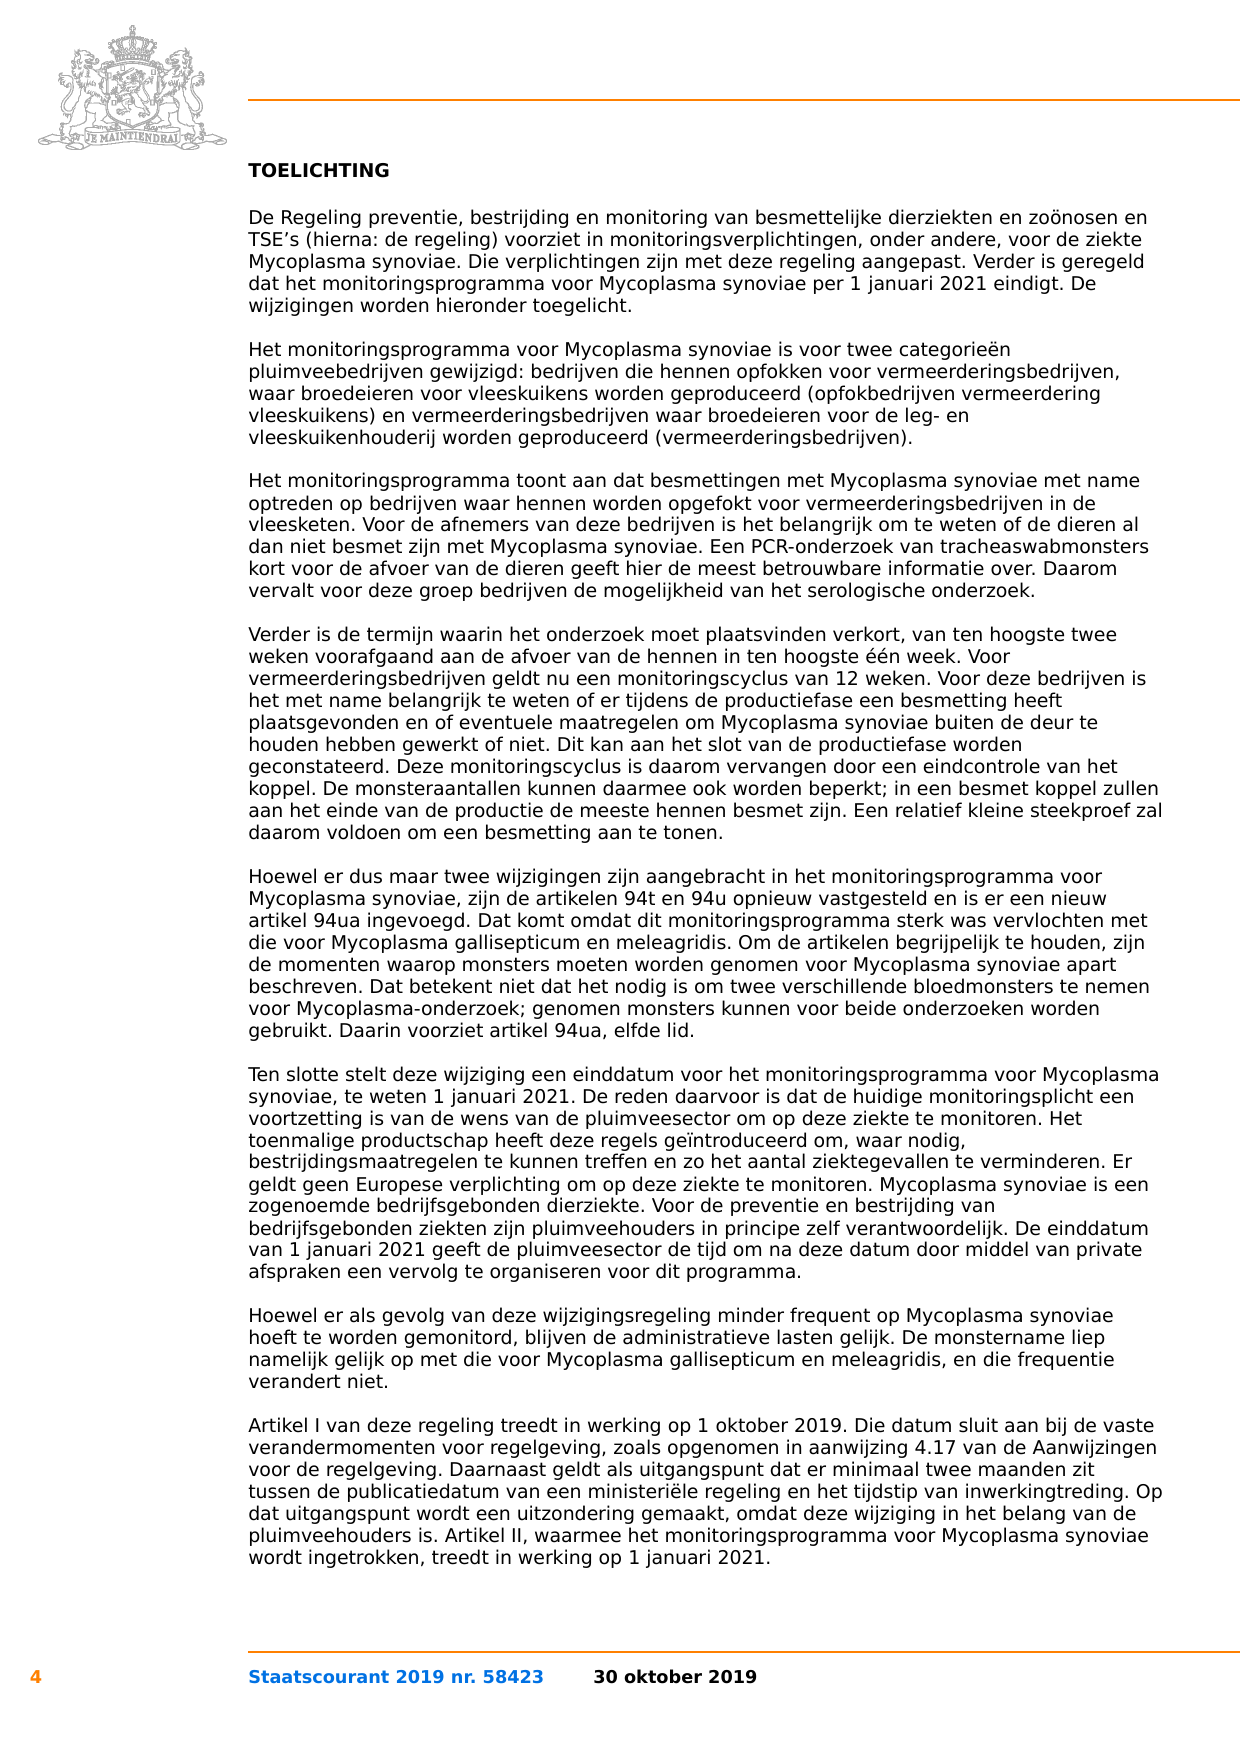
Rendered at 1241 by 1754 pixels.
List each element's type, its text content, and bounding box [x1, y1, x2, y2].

text Verder is de termijn waarin het onderzoek moet plaatsvinden verkort, van ten hoogste twee weken voorafgaand aan de afvoer van de hennen in ten hoogste één week. Voor vermeerderingsbedrijven geldt nu een monitoringscyclus van 12 weken. Voor deze bedrijven is het met name belangrijk te weten of er tijdens de productiefase een besmetting heeft plaatsgevonden en of eventuele maatregelen om Mycoplasma synoviae buiten de deur te houden hebben gewerkt of niet. Dit kan aan het slot van de productiefase worden geconstateerd. Deze monitoringscyclus is daarom vervangen door een eindcontrole van het koppel. De monsteraantallen kunnen daarmee ook worden beperkt; in een besmet koppel zullen aan het einde van de productie de meeste hennen besmet zijn. Een relatief kleine steekproef zal daarom voldoen om een besmetting aan te tonen. [248, 624, 1163, 844]
subtitle TOELICHTING [248, 160, 1163, 182]
text Artikel I van deze regeling treedt in werking op 1 oktober 2019. Die datum sluit aan bij de vaste verandermomenten voor regelgeving, zoals opgenomen in aanwijzing 4.17 van de Aanwijzingen voor de regelgeving. Daarnaast geldt als uitgangspunt dat er minimaal twee maanden zit tussen de publicatiedatum van een ministeriële regeling en het tijdstip van inwerkingtreding. Op dat uitgangspunt wordt een uitzondering gemaakt, omdat deze wijziging in het belang van de pluimveehouders is. Artikel II, waarmee het monitoringsprogramma voor Mycoplasma synoviae wordt ingetrokken, treedt in werking op 1 januari 2021. [248, 1415, 1163, 1569]
text Ten slotte stelt deze wijziging een einddatum voor het monitoringsprogramma voor Mycoplasma synoviae, te weten 1 januari 2021. De reden daarvoor is dat de huidige monitoringsplicht een voortzetting is van de wens van de pluimveesector om op deze ziekte te monitoren. Het toenmalige productschap heeft deze regels geïntroduceerd om, waar nodig, bestrijdingsmaatregelen te kunnen treffen en zo het aantal ziektegevallen te verminderen. Er geldt geen Europese verplichting om op deze ziekte te monitoren. Mycoplasma synoviae is een zogenoemde bedrijfsgebonden dierziekte. Voor de preventie en bestrijding van bedrijfsgebonden ziekten zijn pluimveehouders in principe zelf verantwoordelijk. De einddatum van 1 januari 2021 geeft de pluimveesector de tijd om na deze datum door middel van private afspraken een vervolg te organiseren voor dit programma. [248, 1063, 1163, 1283]
text De Regeling preventie, bestrijding en monitoring van besmettelijke dierziekten en zoönosen en TSE’s (hierna: de regeling) voorziet in monitoringsverplichtingen, onder andere, voor de ziekte Mycoplasma synoviae. Die verplichtingen zijn met deze regeling aangepast. Verder is geregeld dat het monitoringsprogramma voor Mycoplasma synoviae per 1 januari 2021 eindigt. De wijzigingen worden hieronder toegelicht. [248, 207, 1163, 317]
text Hoewel er als gevolg van deze wijzigingsregeling minder frequent op Mycoplasma synoviae hoeft te worden gemonitord, blijven de administratieve lasten gelijk. De monstername liep namelijk gelijk op met die voor Mycoplasma gallisepticum en meleagridis, en die frequentie verandert niet. [248, 1305, 1163, 1393]
text Het monitoringsprogramma toont aan dat besmettingen met Mycoplasma synoviae met name optreden op bedrijven waar hennen worden opgefokt voor vermeerderingsbedrijven in de vleesketen. Voor de afnemers van deze bedrijven is het belangrijk om te weten of de dieren al dan niet besmet zijn met Mycoplasma synoviae. Een PCR-onderzoek van tracheaswabmonsters kort voor de afvoer van de dieren geeft hier de meest betrouwbare informatie over. Daarom vervalt voor deze groep bedrijven de mogelijkheid van het serologische onderzoek. [248, 470, 1163, 602]
text Hoewel er dus maar twee wijzigingen zijn aangebracht in het monitoringsprogramma voor Mycoplasma synoviae, zijn de artikelen 94t en 94u opnieuw vastgesteld en is er een nieuw artikel 94ua ingevoegd. Dat komt omdat dit monitoringsprogramma sterk was vervlochten met die voor Mycoplasma gallisepticum en meleagridis. Om de artikelen begrijpelijk te houden, zijn de momenten waarop monsters moeten worden genomen voor Mycoplasma synoviae apart beschreven. Dat betekent niet dat het nodig is om twee verschillende bloedmonsters te nemen voor Mycoplasma-onderzoek; genomen monsters kunnen voor beide onderzoeken worden gebruikt. Daarin voorziet artikel 94ua, elfde lid. [248, 866, 1163, 1042]
picture [38, 25, 227, 150]
text Het monitoringsprogramma voor Mycoplasma synoviae is voor twee categorieën pluimveebedrijven gewijzigd: bedrijven die hennen opfokken voor vermeerderingsbedrijven, waar broedeieren voor vleeskuikens worden geproduceerd (opfokbedrijven vermeerdering vleeskuikens) en vermeerderingsbedrijven waar broedeieren voor de leg- en vleeskuikenhouderij worden geproduceerd (vermeerderingsbedrijven). [248, 339, 1163, 448]
